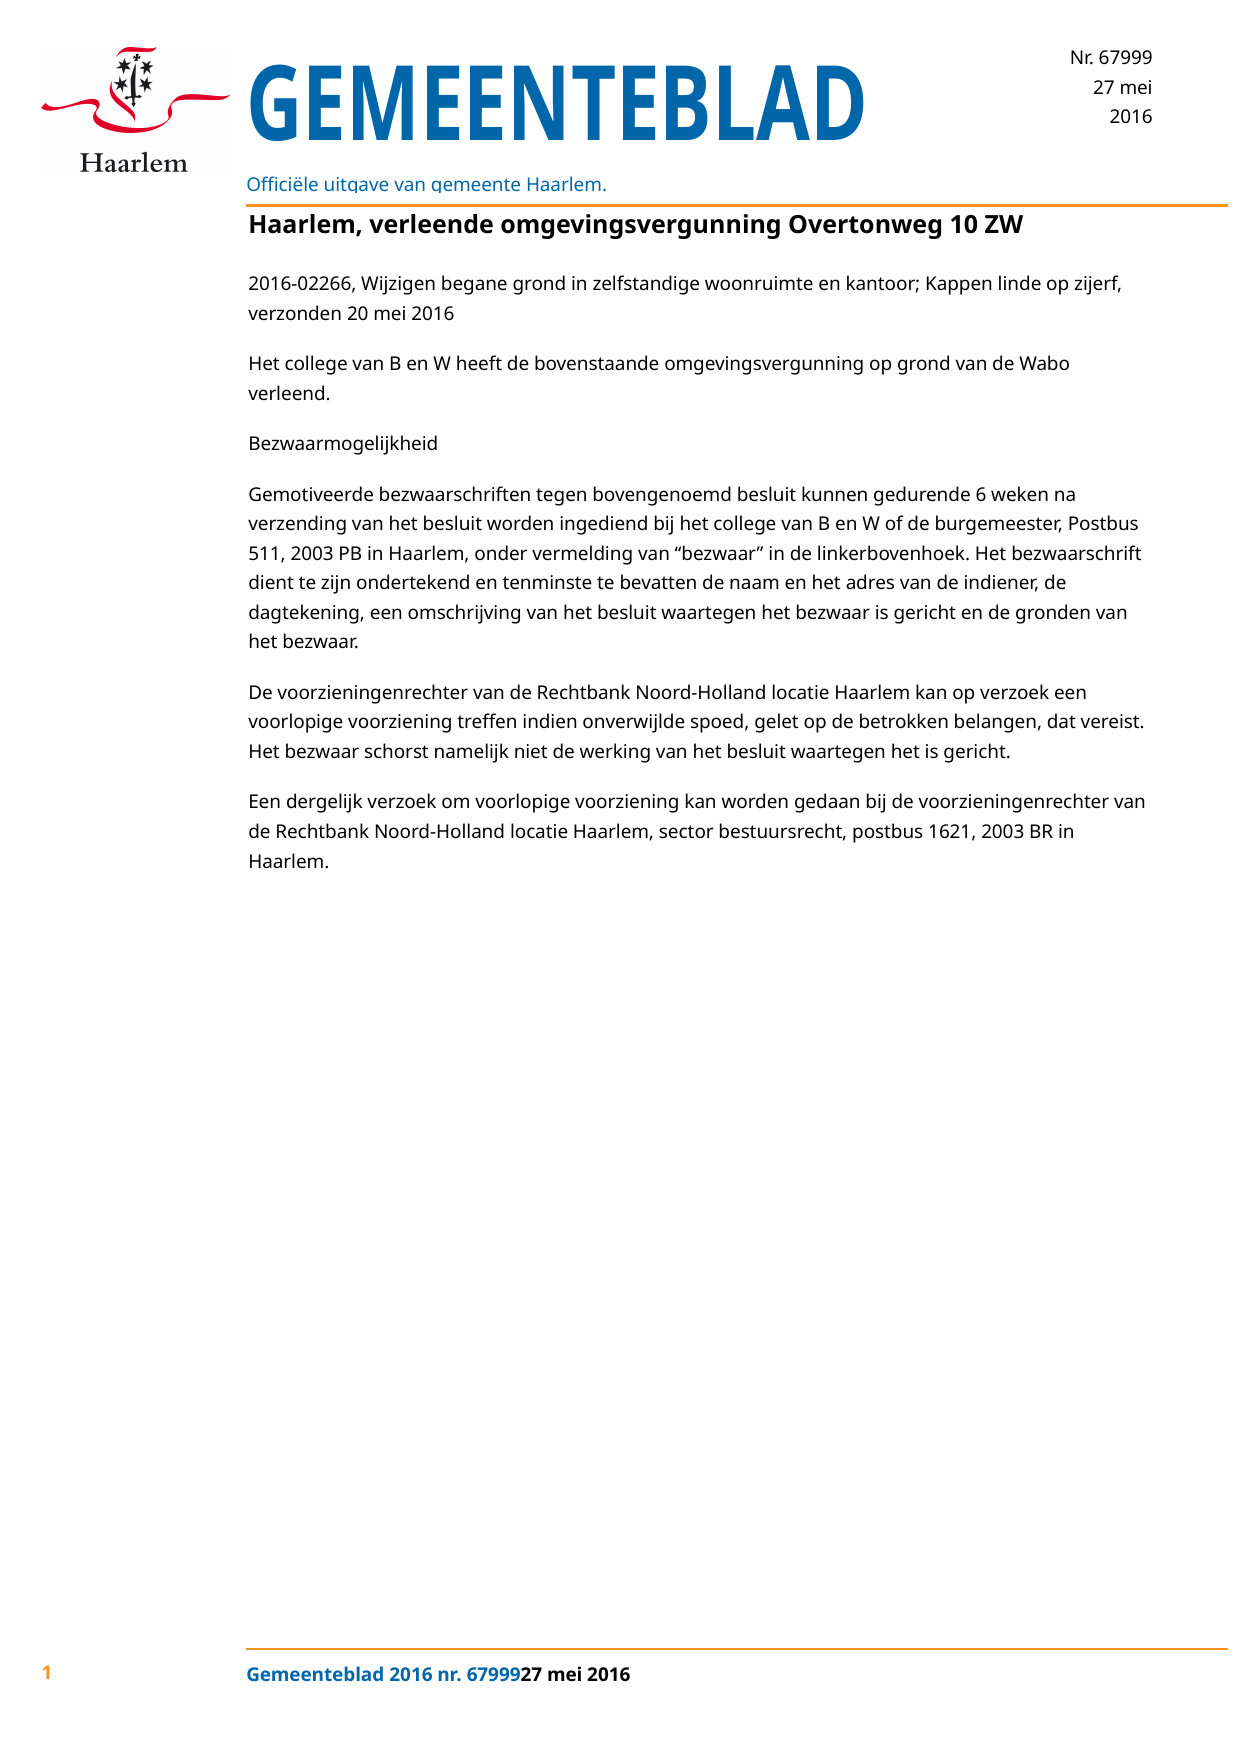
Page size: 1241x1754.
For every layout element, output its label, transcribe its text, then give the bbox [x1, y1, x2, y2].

text Bezwaarmogelijkheid [248, 430, 1152, 456]
text Haarlem, verleende omgevingsvergunning Overtonweg 10 ZW [248, 207, 1152, 241]
text Een dergelijk verzoek om voorlopige voorziening kan worden gedaan bij de voorzieningenrechter van de Rechtbank Noord-Holland locatie Haarlem, sector bestuursrecht, postbus 1621, 2003 BR in Haarlem. [248, 789, 1152, 873]
text Gemotiveerde bezwaarschriften tegen bovengenoemd besluit kunnen gedurende 6 weken na verzending van het besluit worden ingediend bij het college van B en W of de burgemeester, Postbus 511, 2003 PB in Haarlem, onder vermelding van “bezwaar” in de linkerbovenhoek. Het bezwaarschrift dient te zijn ondertekend en tenminste te bevatten de naam en het adres van de indiener, de dagtekening, een omschrijving van het besluit waartegen het bezwaar is gericht en de gronden van het bezwaar. [248, 481, 1152, 654]
picture [41, 47, 231, 172]
text 2016-02266, Wijzigen begane grond in zelfstandige woonruimte en kantoor; Kappen linde op zijerf, verzonden 20 mei 2016 [248, 270, 1152, 326]
text De voorzieningenrechter van de Rechtbank Noord-Holland locatie Haarlem kan op verzoek een voorlopige voorziening treffen indien onverwijlde spoed, gelet op de betrokken belangen, dat vereist. Het bezwaar schorst namelijk niet de werking van het besluit waartegen het is gericht. [248, 679, 1152, 764]
text Het college van B en W heeft de bovenstaande omgevingsvergunning op grond van de Wabo verleend. [248, 350, 1152, 406]
